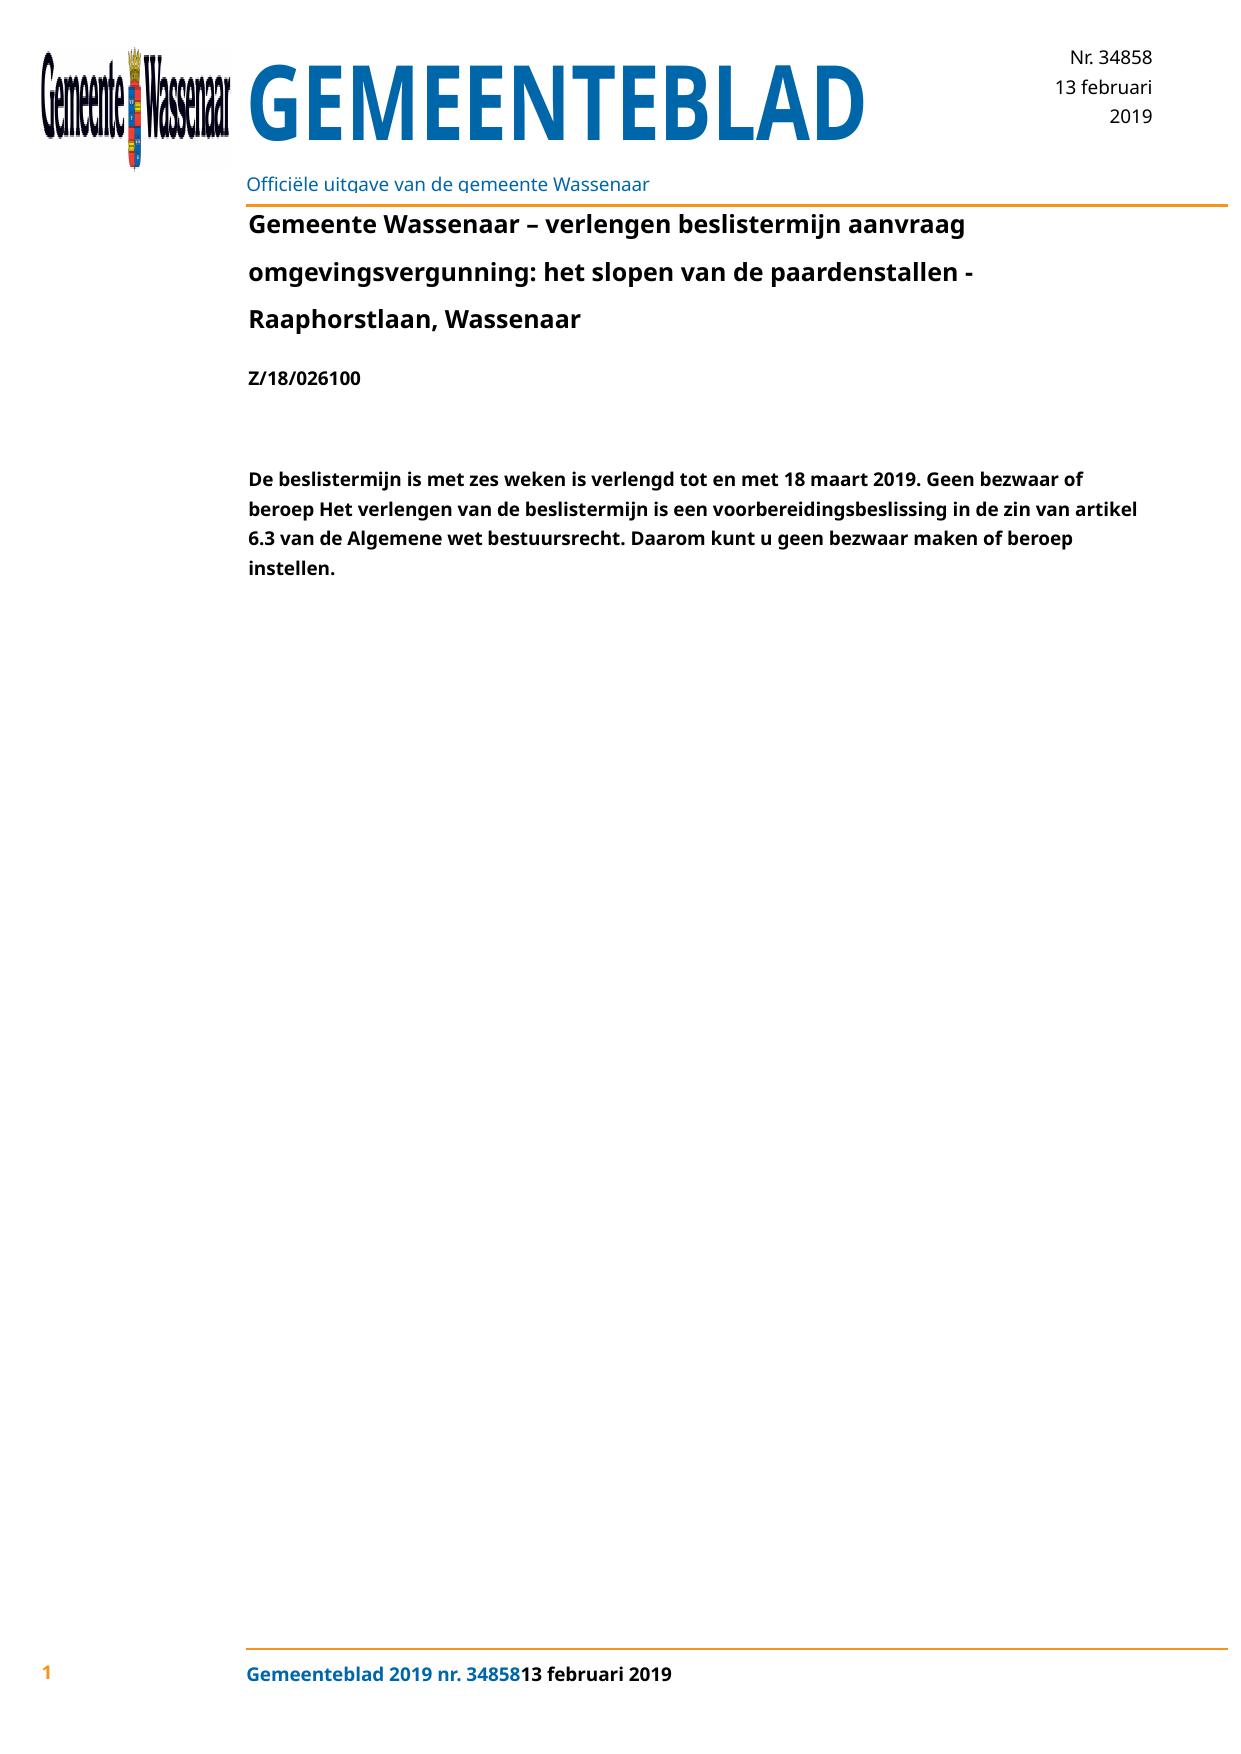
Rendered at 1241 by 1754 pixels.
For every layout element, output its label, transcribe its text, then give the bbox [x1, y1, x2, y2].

text Gemeente Wassenaar – verlengen beslistermijn aanvraag omgevingsvergunning: het slopen van de paardenstallen - Raaphorstlaan, Wassenaar [248, 207, 1152, 336]
text Z/18/026100 [248, 366, 1152, 391]
picture [41, 47, 231, 172]
text De beslistermijn is met zes weken is verlengd tot en met 18 maart 2019. Geen bezwaar of beroep Het verlengen van de beslistermijn is een voorbereidingsbeslissing in de zin van artikel 6.3 van de Algemene wet bestuursrecht. Daarom kunt u geen bezwaar maken of beroep instellen. [248, 466, 1152, 581]
